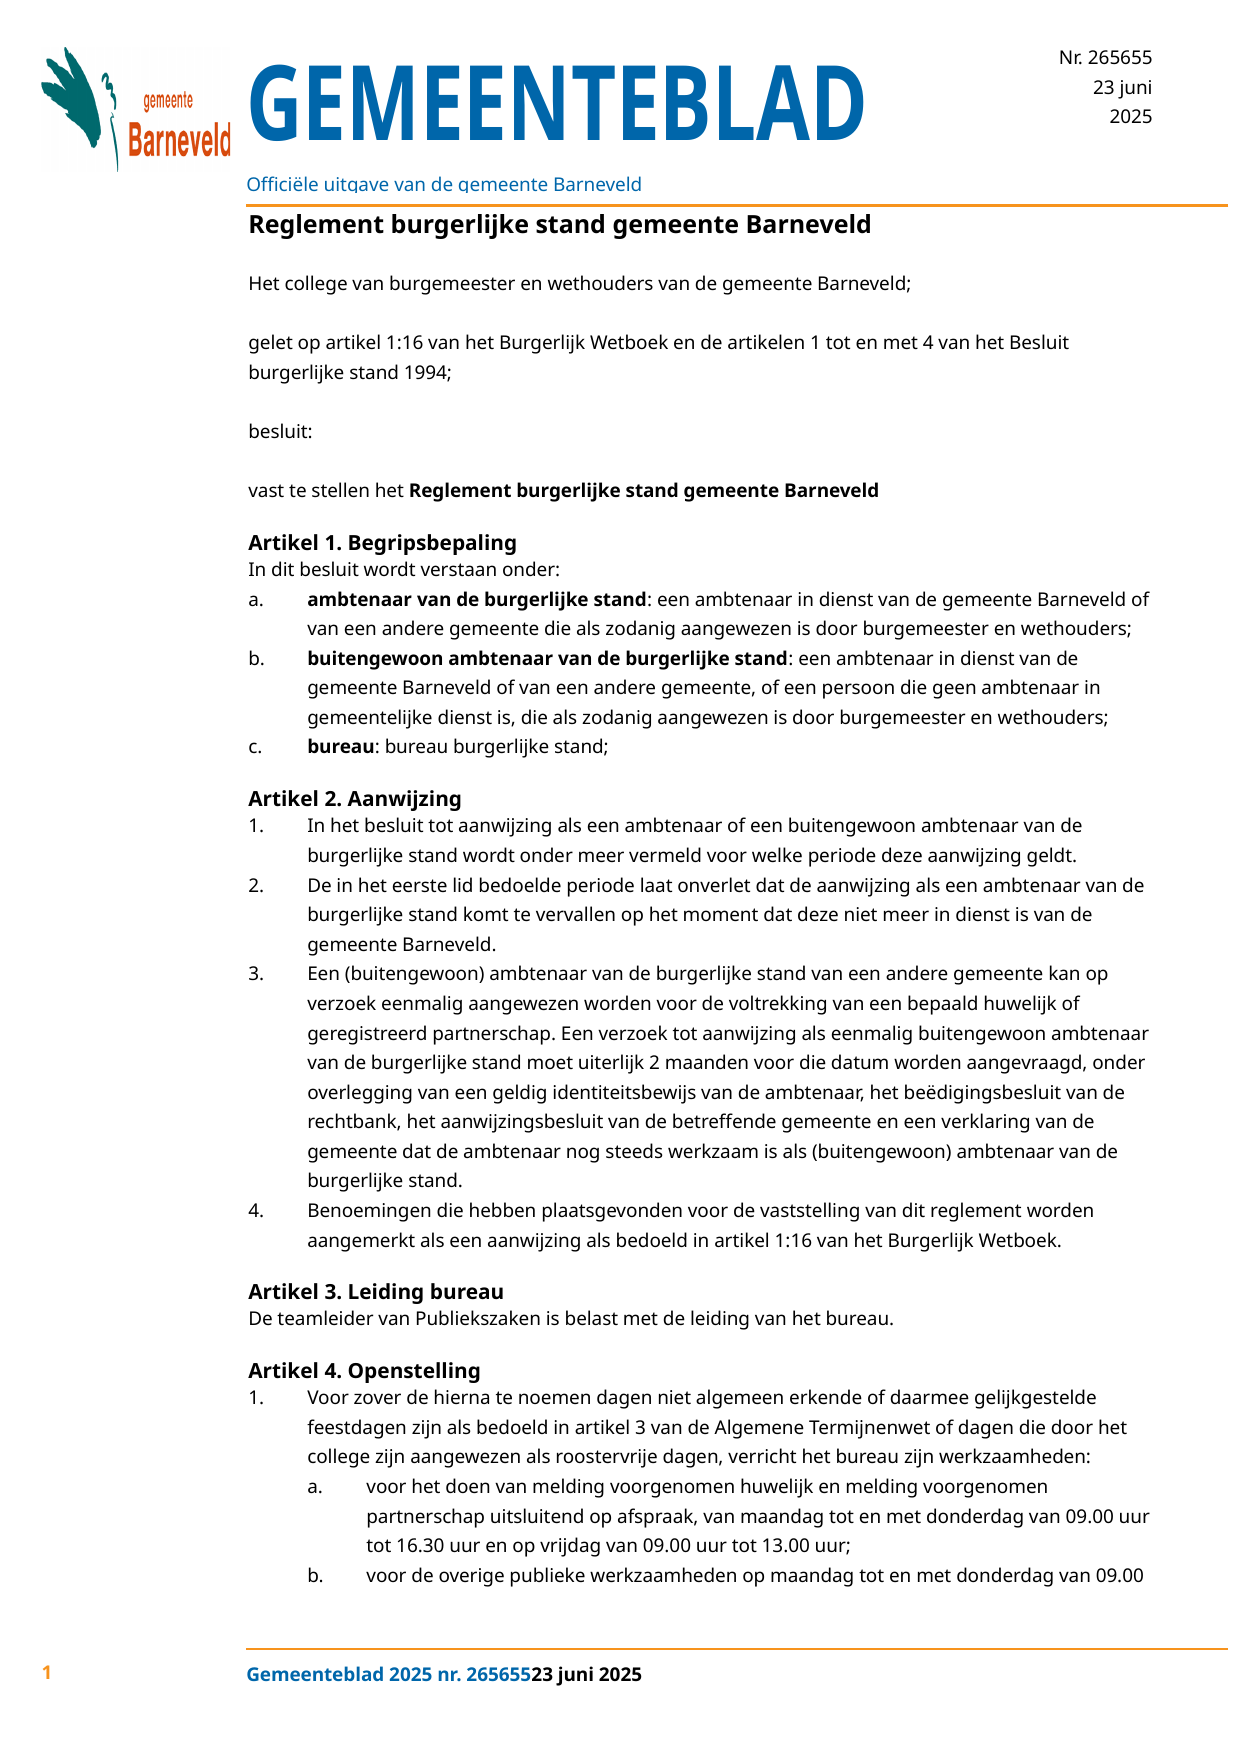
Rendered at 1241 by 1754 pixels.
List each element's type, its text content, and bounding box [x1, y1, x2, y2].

text gelet op artikel 1:16 van het Burgerlijk Wetboek en de artikelen 1 tot en met 4 van het Besluit burgerlijke stand 1994; [248, 329, 1152, 385]
list Voor zover de hierna te noemen dagen niet algemeen erkende of daarmee gelijkgestelde feestdagen zijn als bedoeld in artikel 3 van de Algemene Termijnenwet of dagen die door het college zijn aangewezen als roostervrije dagen, verricht het bureau zijn werkzaamheden: [248, 1384, 1152, 1469]
list buitengewoon ambtenaar van de burgerlijke stand: een ambtenaar in dienst van de gemeente Barneveld of van een andere gemeente, of een persoon die geen ambtenaar in gemeentelijke dienst is, die als zodanig aangewezen is door burgemeester en wethouders; [248, 645, 1152, 730]
picture [41, 47, 231, 172]
text Artikel 2. Aanwijzing [248, 784, 1152, 813]
list De in het eerste lid bedoelde periode laat onverlet dat de aanwijzing als een ambtenaar van de burgerlijke stand komt te vervallen op het moment dat deze niet meer in dienst is van de gemeente Barneveld. [248, 872, 1152, 957]
list voor de overige publieke werkzaamheden op maandag tot en met donderdag van 09.00 [307, 1562, 1152, 1588]
list voor het doen van melding voorgenomen huwelijk en melding voorgenomen partnerschap uitsluitend op afspraak, van maandag tot en met donderdag van 09.00 uur tot 16.30 uur en op vrijdag van 09.00 uur tot 13.00 uur; [307, 1473, 1152, 1558]
text Reglement burgerlijke stand gemeente Barneveld [248, 207, 1152, 241]
text De teamleider van Publiekszaken is belast met de leiding van het bureau. [248, 1306, 1152, 1331]
text Artikel 4. Openstelling [248, 1356, 1152, 1384]
text In dit besluit wordt verstaan onder: [248, 556, 1152, 582]
list ambtenaar van de burgerlijke stand: een ambtenaar in dienst van de gemeente Barneveld of van een andere gemeente die als zodanig aangewezen is door burgemeester en wethouders; [248, 586, 1152, 641]
text Artikel 1. Begripsbepaling [248, 528, 1152, 556]
text besluit: [248, 418, 1152, 444]
text Artikel 3. Leiding bureau [248, 1277, 1152, 1306]
list bureau: bureau burgerlijke stand; [248, 734, 1152, 759]
list Een (buitengewoon) ambtenaar van de burgerlijke stand van een andere gemeente kan op verzoek eenmalig aangewezen worden voor de voltrekking van een bepaald huwelijk of geregistreerd partnerschap. Een verzoek tot aanwijzing als eenmalig buitengewoon ambtenaar van de burgerlijke stand moet uiterlijk 2 maanden voor die datum worden aangevraagd, onder overlegging van een geldig identiteitsbewijs van de ambtenaar, het beëdigingsbesluit van de rechtbank, het aanwijzingsbesluit van de betreffende gemeente en een verklaring van de gemeente dat de ambtenaar nog steeds werkzaam is als (buitengewoon) ambtenaar van de burgerlijke stand. [248, 961, 1152, 1193]
list Benoemingen die hebben plaatsgevonden voor de vaststelling van dit reglement worden aangemerkt als een aanwijzing als bedoeld in artikel 1:16 van het Burgerlijk Wetboek. [248, 1197, 1152, 1252]
text vast te stellen het Reglement burgerlijke stand gemeente Barneveld [248, 477, 1152, 503]
text Het college van burgemeester en wethouders van de gemeente Barneveld; [248, 270, 1152, 296]
list In het besluit tot aanwijzing als een ambtenaar of een buitengewoon ambtenaar van de burgerlijke stand wordt onder meer vermeld voor welke periode deze aanwijzing geldt. [248, 813, 1152, 868]
